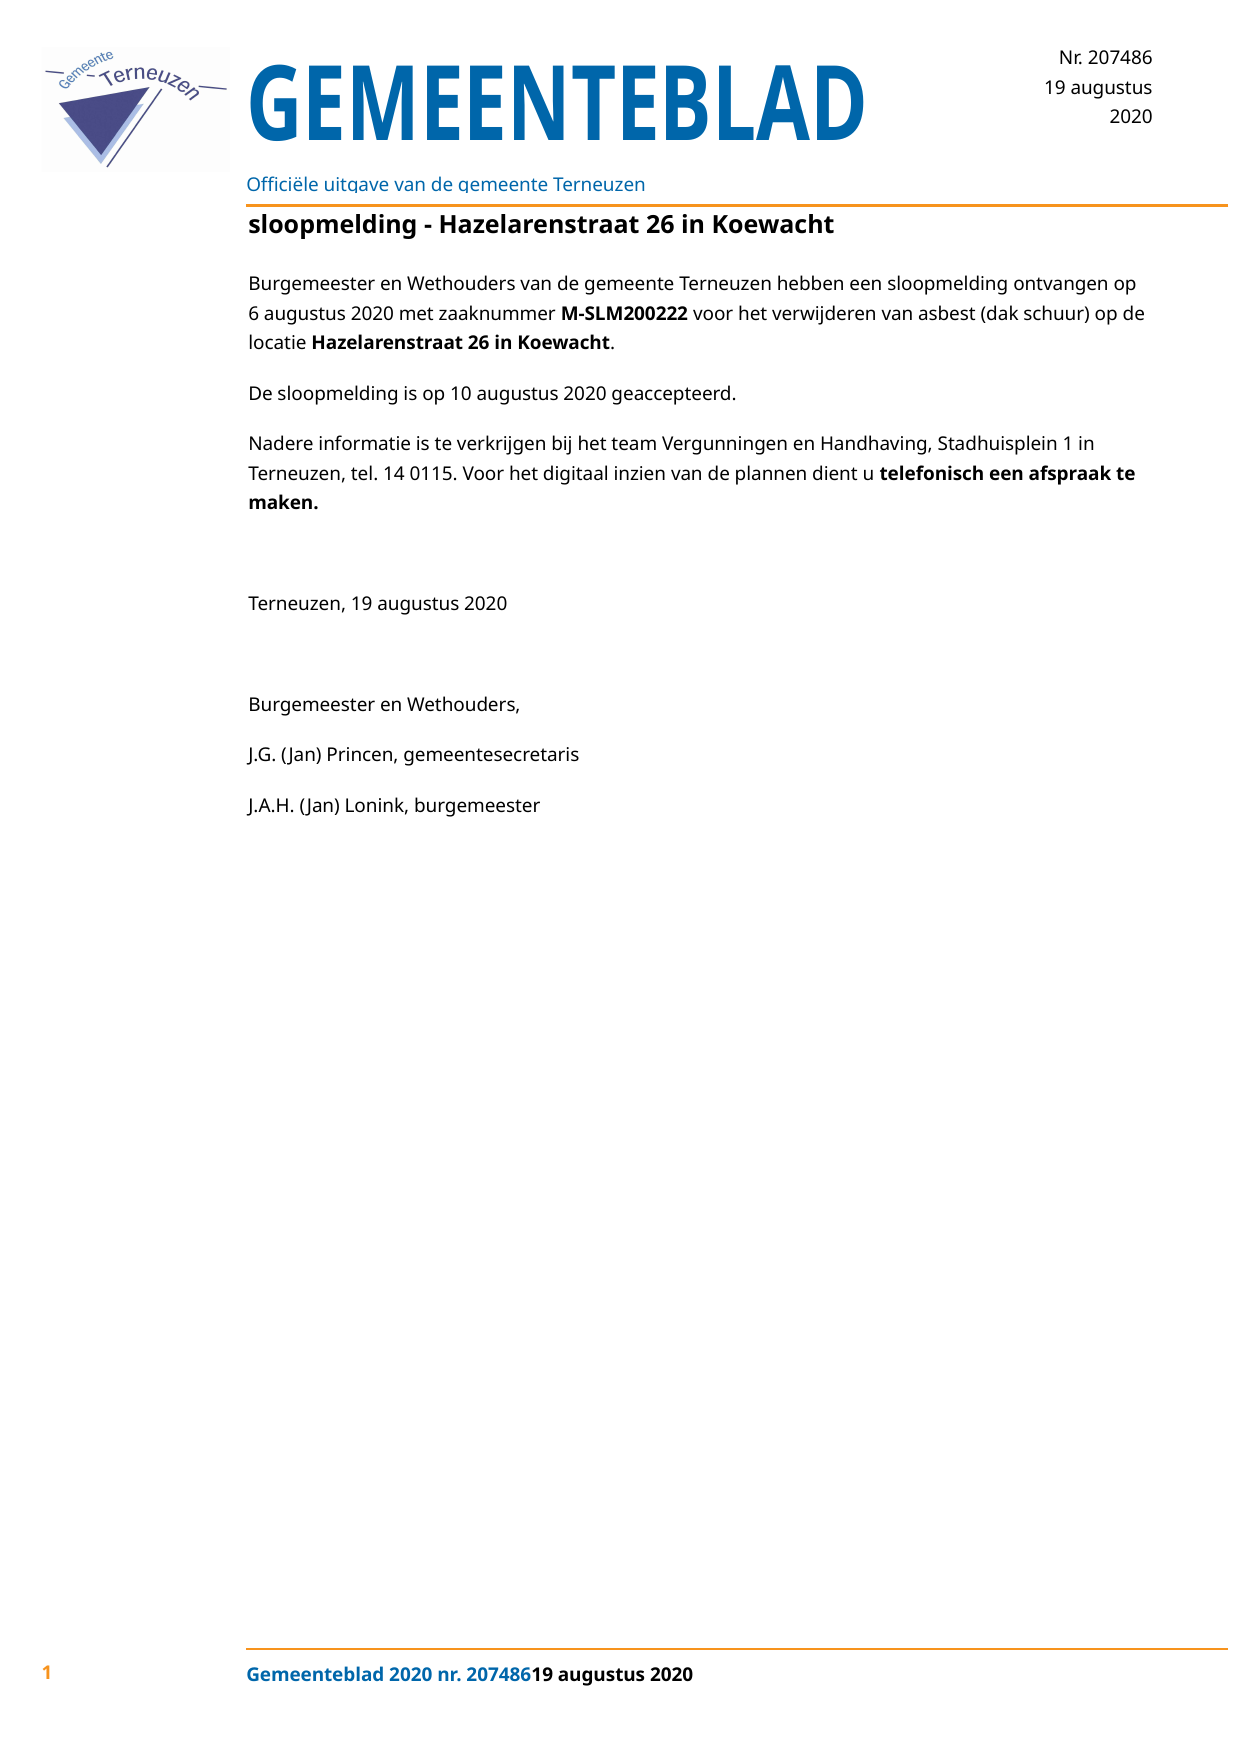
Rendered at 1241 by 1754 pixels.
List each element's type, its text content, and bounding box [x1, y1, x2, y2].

text Terneuzen, 19 augustus 2020 [248, 590, 1152, 616]
picture [41, 47, 231, 172]
text sloopmelding - Hazelarenstraat 26 in Koewacht [248, 207, 1152, 241]
text Burgemeester en Wethouders van de gemeente Terneuzen hebben een sloopmelding ontvangen op 6 augustus 2020 met zaaknummer M-SLM200222 voor het verwijderen van asbest (dak schuur) op de locatie Hazelarenstraat 26 in Koewacht. [248, 270, 1152, 355]
text Nadere informatie is te verkrijgen bij het team Vergunningen en Handhaving, Stadhuisplein 1 in Terneuzen, tel. 14 0115. Voor het digitaal inzien van de plannen dient u telefonisch een afspraak te maken. [248, 430, 1152, 515]
text Burgemeester en Wethouders, [248, 691, 1152, 717]
text J.A.H. (Jan) Lonink, burgemeester [248, 792, 1152, 818]
text De sloopmelding is op 10 augustus 2020 geaccepteerd. [248, 380, 1152, 406]
text J.G. (Jan) Princen, gemeentesecretaris [248, 742, 1152, 767]
